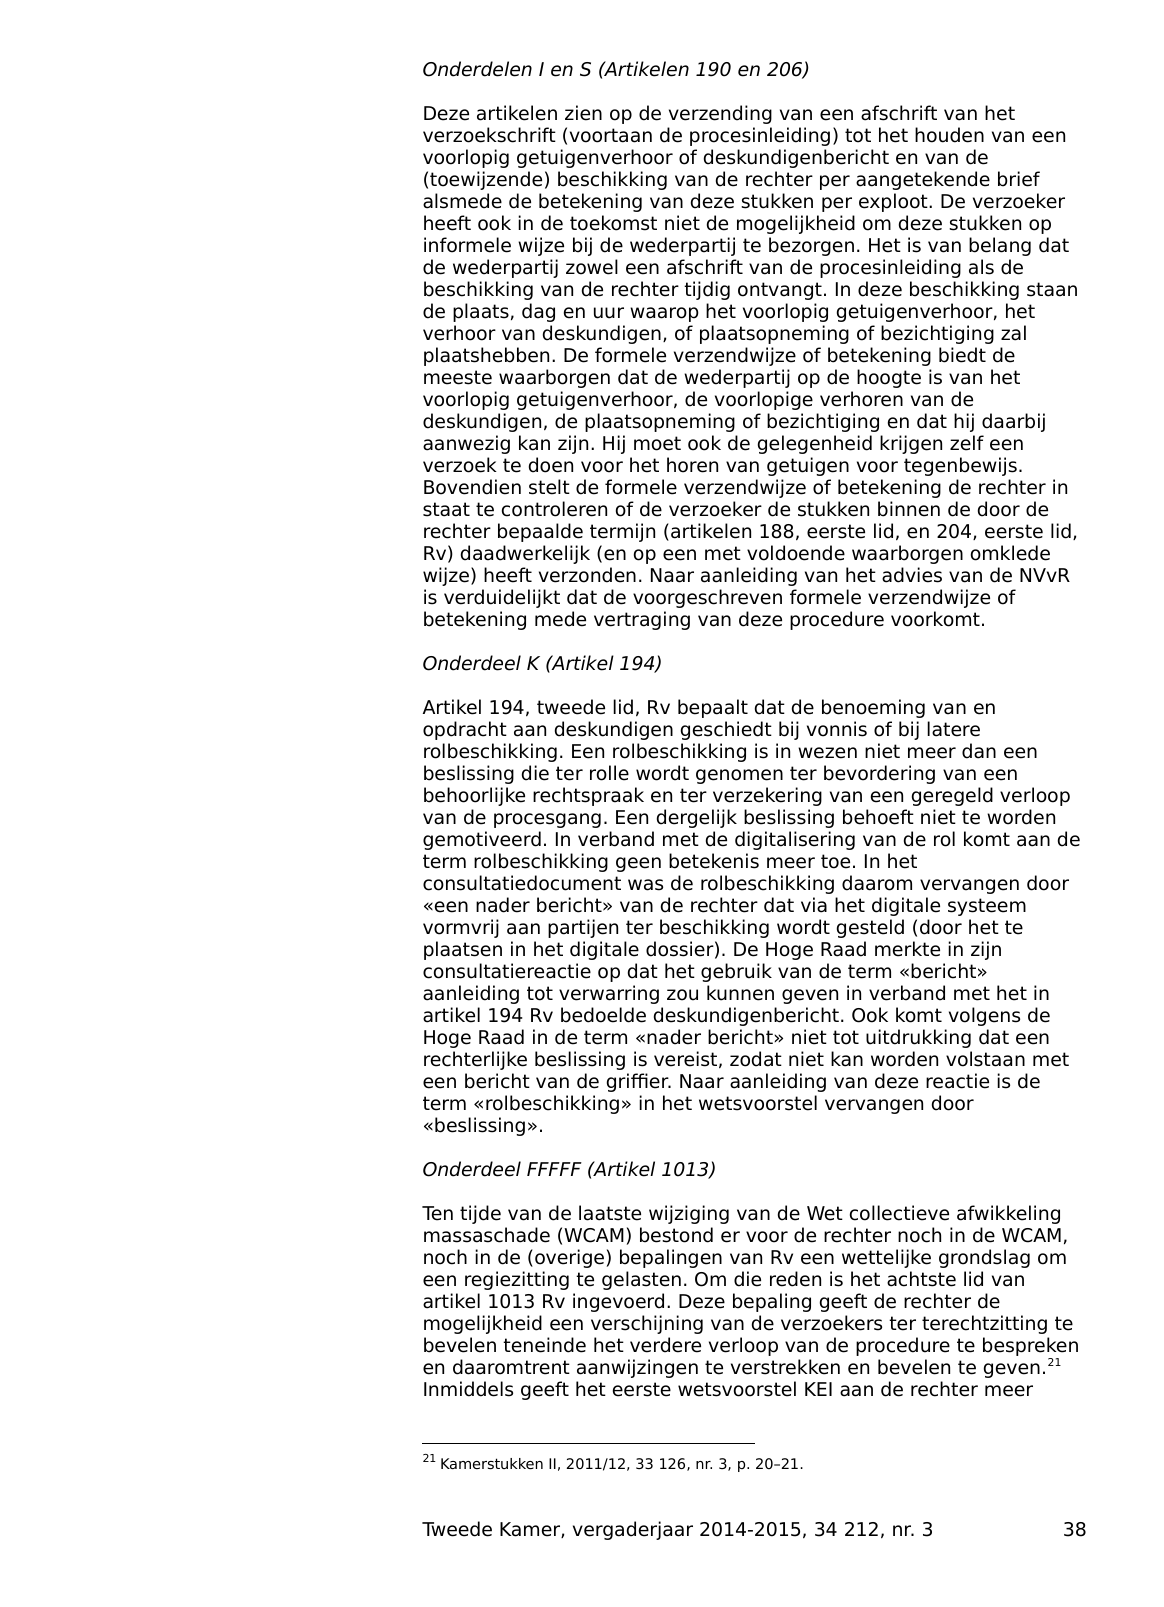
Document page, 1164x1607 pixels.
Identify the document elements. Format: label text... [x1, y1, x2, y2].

subtitle Onderdeel K (Artikel 194) [422, 653, 1087, 675]
text Kamerstukken II, 2011/12, 33 126, nr. 3, p. 20–21. [422, 1452, 1087, 1474]
subtitle Onderdelen I en S (Artikelen 190 en 206) [422, 59, 1087, 81]
text Ten tijde van de laatste wijziging van de Wet collectieve afwikkeling massaschade (WCAM) bestond er voor de rechter noch in de WCAM, noch in de (overige) bepalingen van Rv een wettelijke grondslag om een regiezitting te gelasten. Om die reden is het achtste lid van artikel 1013 Rv ingevoerd. Deze bepaling geeft de rechter de mogelijkheid een verschijning van de verzoekers ter terechtzitting te bevelen teneinde het verdere verloop van de procedure te bespreken en daaromtrent aanwijzingen te verstrekken en bevelen te geven. Inmiddels geeft het eerste wetsvoorstel KEI aan de rechter meer [422, 1203, 1087, 1401]
text Deze artikelen zien op de verzending van een afschrift van het verzoekschrift (voortaan de procesinleiding) tot het houden van een voorlopig getuigenverhoor of deskundigenbericht en van de (toewijzende) beschikking van de rechter per aangetekende brief alsmede de betekening van deze stukken per exploot. De verzoeker heeft ook in de toekomst niet de mogelijkheid om deze stukken op informele wijze bij de wederpartij te bezorgen. Het is van belang dat de wederpartij zowel een afschrift van de procesinleiding als de beschikking van de rechter tijdig ontvangt. In deze beschikking staan de plaats, dag en uur waarop het voorlopig getuigenverhoor, het verhoor van deskundigen, of plaatsopneming of bezichtiging zal plaatshebben. De formele verzendwijze of betekening biedt de meeste waarborgen dat de wederpartij op de hoogte is van het voorlopig getuigenverhoor, de voorlopige verhoren van de deskundigen, de plaatsopneming of bezichtiging en dat hij daarbij aanwezig kan zijn. Hij moet ook de gelegenheid krijgen zelf een verzoek te doen voor het horen van getuigen voor tegenbewijs. Bovendien stelt de formele verzendwijze of betekening de rechter in staat te controleren of de verzoeker de stukken binnen de door de rechter bepaalde termijn (artikelen 188, eerste lid, en 204, eerste lid, Rv) daadwerkelijk (en op een met voldoende waarborgen omklede wijze) heeft verzonden. Naar aanleiding van het advies van de NVvR is verduidelijkt dat de voorgeschreven formele verzendwijze of betekening mede vertraging van deze procedure voorkomt. [422, 103, 1087, 631]
subtitle Onderdeel FFFFF (Artikel 1013) [422, 1159, 1087, 1181]
text Artikel 194, tweede lid, Rv bepaalt dat de benoeming van en opdracht aan deskundigen geschiedt bij vonnis of bij latere rolbeschikking. Een rolbeschikking is in wezen niet meer dan een beslissing die ter rolle wordt genomen ter bevordering van een behoorlijke rechtspraak en ter verzekering van een geregeld verloop van de procesgang. Een dergelijk beslissing behoeft niet te worden gemotiveerd. In verband met de digitalisering van de rol komt aan de term rolbeschikking geen betekenis meer toe. In het consultatiedocument was de rolbeschikking daarom vervangen door «een nader bericht» van de rechter dat via het digitale systeem vormvrij aan partijen ter beschikking wordt gesteld (door het te plaatsen in het digitale dossier). De Hoge Raad merkte in zijn consultatiereactie op dat het gebruik van de term «bericht» aanleiding tot verwarring zou kunnen geven in verband met het in artikel 194 Rv bedoelde deskundigenbericht. Ook komt volgens de Hoge Raad in de term «nader bericht» niet tot uitdrukking dat een rechterlijke beslissing is vereist, zodat niet kan worden volstaan met een bericht van de griffier. Naar aanleiding van deze reactie is de term «rolbeschikking» in het wetsvoorstel vervangen door «beslissing». [422, 697, 1087, 1137]
